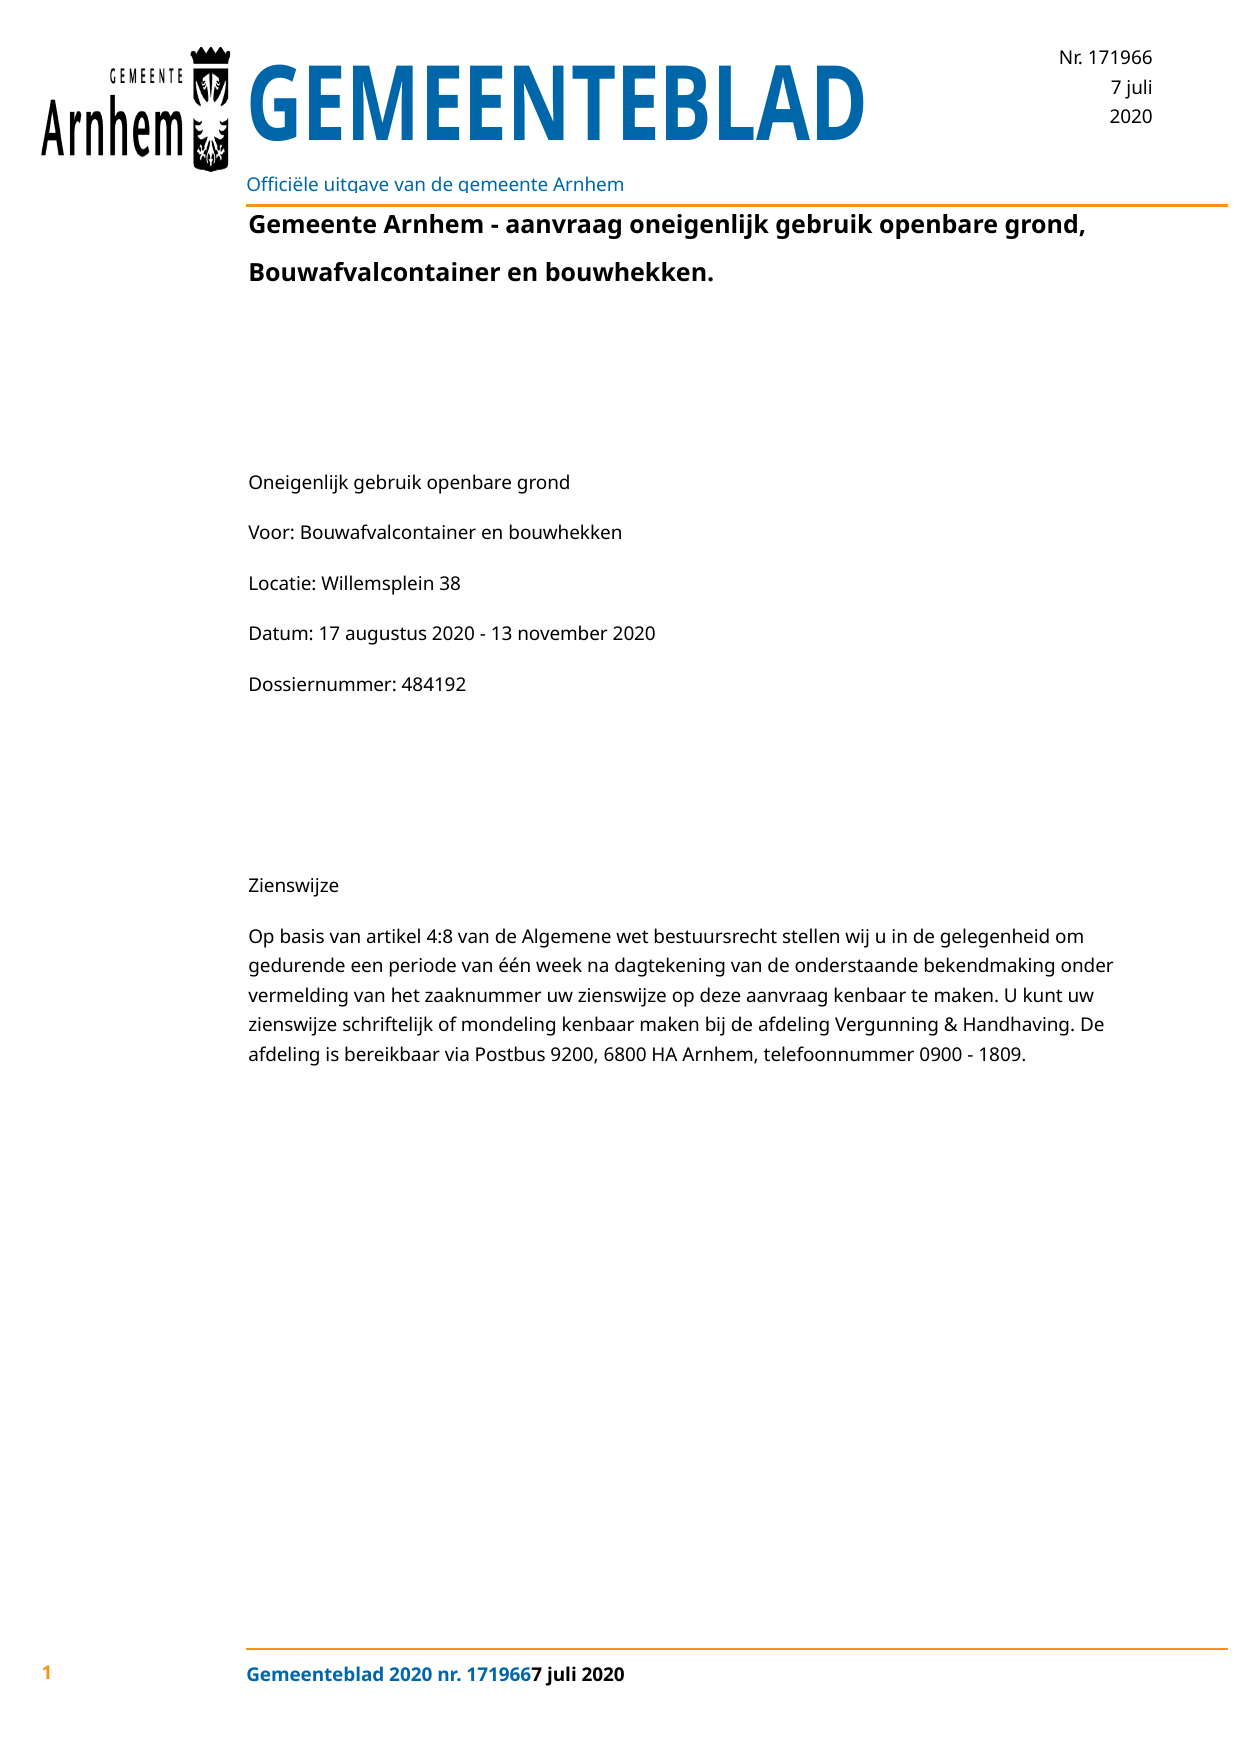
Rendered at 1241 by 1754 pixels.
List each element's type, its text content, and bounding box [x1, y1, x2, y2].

picture [41, 47, 231, 172]
text Dossiernummer: 484192 [248, 671, 1152, 697]
text Zienswijze [248, 872, 1152, 898]
text Gemeente Arnhem - aanvraag oneigenlijk gebruik openbare grond, Bouwafvalcontainer en bouwhekken. [248, 207, 1152, 288]
text Oneigenlijk gebruik openbare grond [248, 469, 1152, 495]
text Voor: Bouwafvalcontainer en bouwhekken [248, 519, 1152, 545]
text Datum: 17 augustus 2020 - 13 november 2020 [248, 620, 1152, 646]
text Locatie: Willemsplein 38 [248, 570, 1152, 596]
text Op basis van artikel 4:8 van de Algemene wet bestuursrecht stellen wij u in de gelegenheid om gedurende een periode van één week na dagtekening van de onderstaande bekendmaking onder vermelding van het zaaknummer uw zienswijze op deze aanvraag kenbaar te maken. U kunt uw zienswijze schriftelijk of mondeling kenbaar maken bij de afdeling Vergunning & Handhaving. De afdeling is bereikbaar via Postbus 9200, 6800 HA Arnhem, telefoonnummer 0900 - 1809. [248, 923, 1152, 1067]
